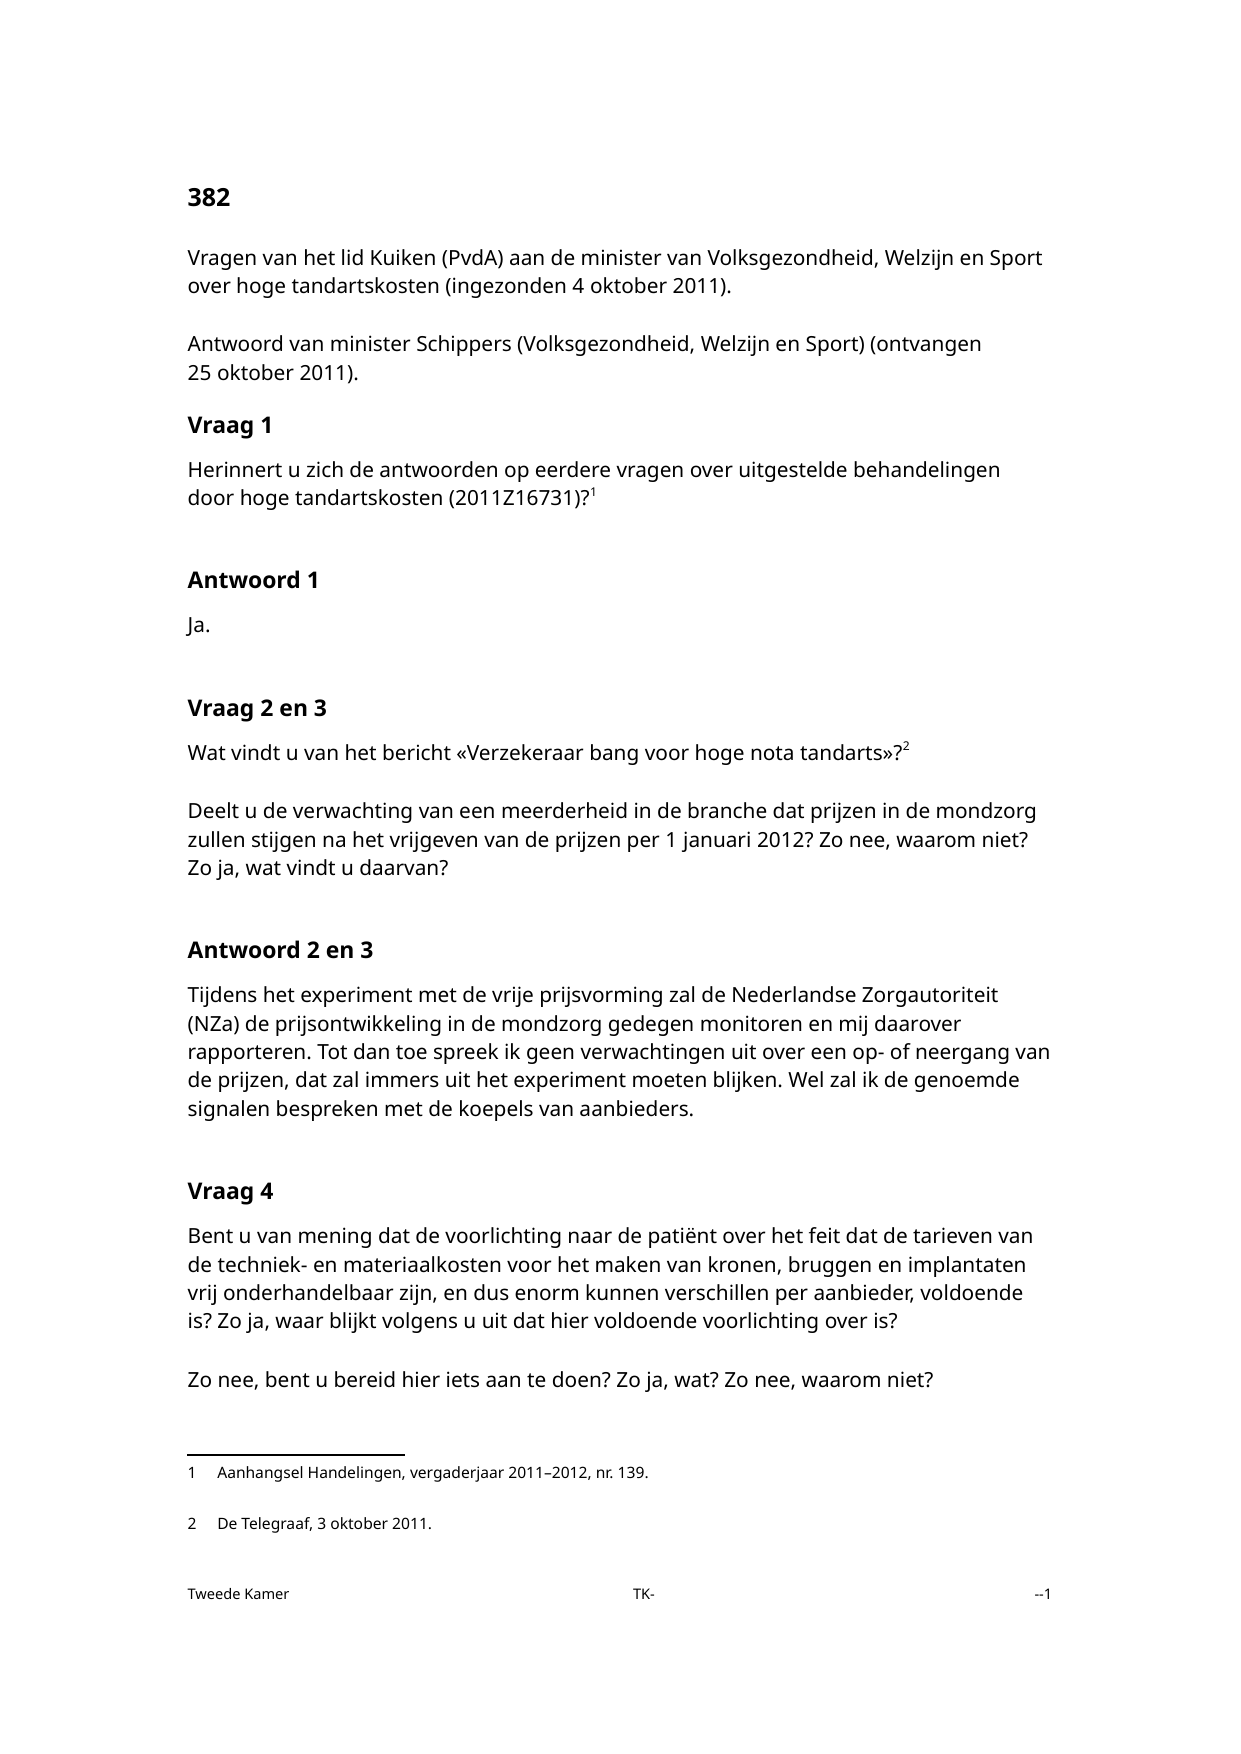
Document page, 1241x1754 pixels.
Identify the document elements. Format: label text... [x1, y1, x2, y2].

text 382 [187, 179, 1053, 213]
text Ja. [187, 611, 1053, 639]
subtitle Vraag 4 [187, 1175, 1053, 1206]
text Bent u van mening dat de voorlichting naar de patiënt over het feit dat de tarieven van de techniek- en materiaalkosten voor het maken van kronen, bruggen en implantaten vrij onderhandelbaar zijn, en dus enorm kunnen verschillen per aanbieder, voldoende is? Zo ja, waar blijkt volgens u uit dat hier voldoende voorlichting over is? [187, 1221, 1053, 1335]
subtitle Vraag 1 [187, 409, 1053, 440]
text De Telegraaf, 3 oktober 2011. [187, 1506, 1053, 1534]
text Tijdens het experiment met de vrije prijsvorming zal de Nederlandse Zorgautoriteit (NZa) de prijsontwikkeling in de mondzorg gedegen monitoren en mij daarover rapporteren. Tot dan toe spreek ik geen verwachtingen uit over een op- of neergang van de prijzen, dat zal immers uit het experiment moeten blijken. Wel zal ik de genoemde signalen bespreken met de koepels van aanbieders. [187, 980, 1053, 1122]
subtitle Vraag 2 en 3 [187, 692, 1053, 723]
text Wat vindt u van het bericht «Verzekeraar bang voor hoge nota tandarts»? [187, 738, 1053, 766]
text Herinnert u zich de antwoorden op eerdere vragen over uitgestelde behandelingen door hoge tandartskosten (2011Z16731)? [187, 455, 1053, 512]
text Vragen van het lid Kuiken (PvdA) aan de minister van Volksgezondheid, Welzijn en Sport over hoge tandartskosten (ingezonden 4 oktober 2011). [187, 243, 1053, 300]
text Deelt u de verwachting van een meerderheid in de branche dat prijzen in de mondzorg zullen stijgen na het vrijgeven van de prijzen per 1 januari 2012? Zo nee, waarom niet? Zo ja, wat vindt u daarvan? [187, 796, 1053, 882]
subtitle Antwoord 2 en 3 [187, 934, 1053, 965]
text Aanhangsel Handelingen, vergaderjaar 2011–2012, nr. 139. [187, 1447, 1053, 1476]
subtitle Antwoord 1 [187, 564, 1053, 596]
text Antwoord van minister Schippers (Volksgezondheid, Welzijn en Sport) (ontvangen 25 oktober 2011). [187, 329, 1053, 386]
text Zo nee, bent u bereid hier iets aan te doen? Zo ja, wat? Zo nee, waarom niet? [187, 1365, 1053, 1393]
